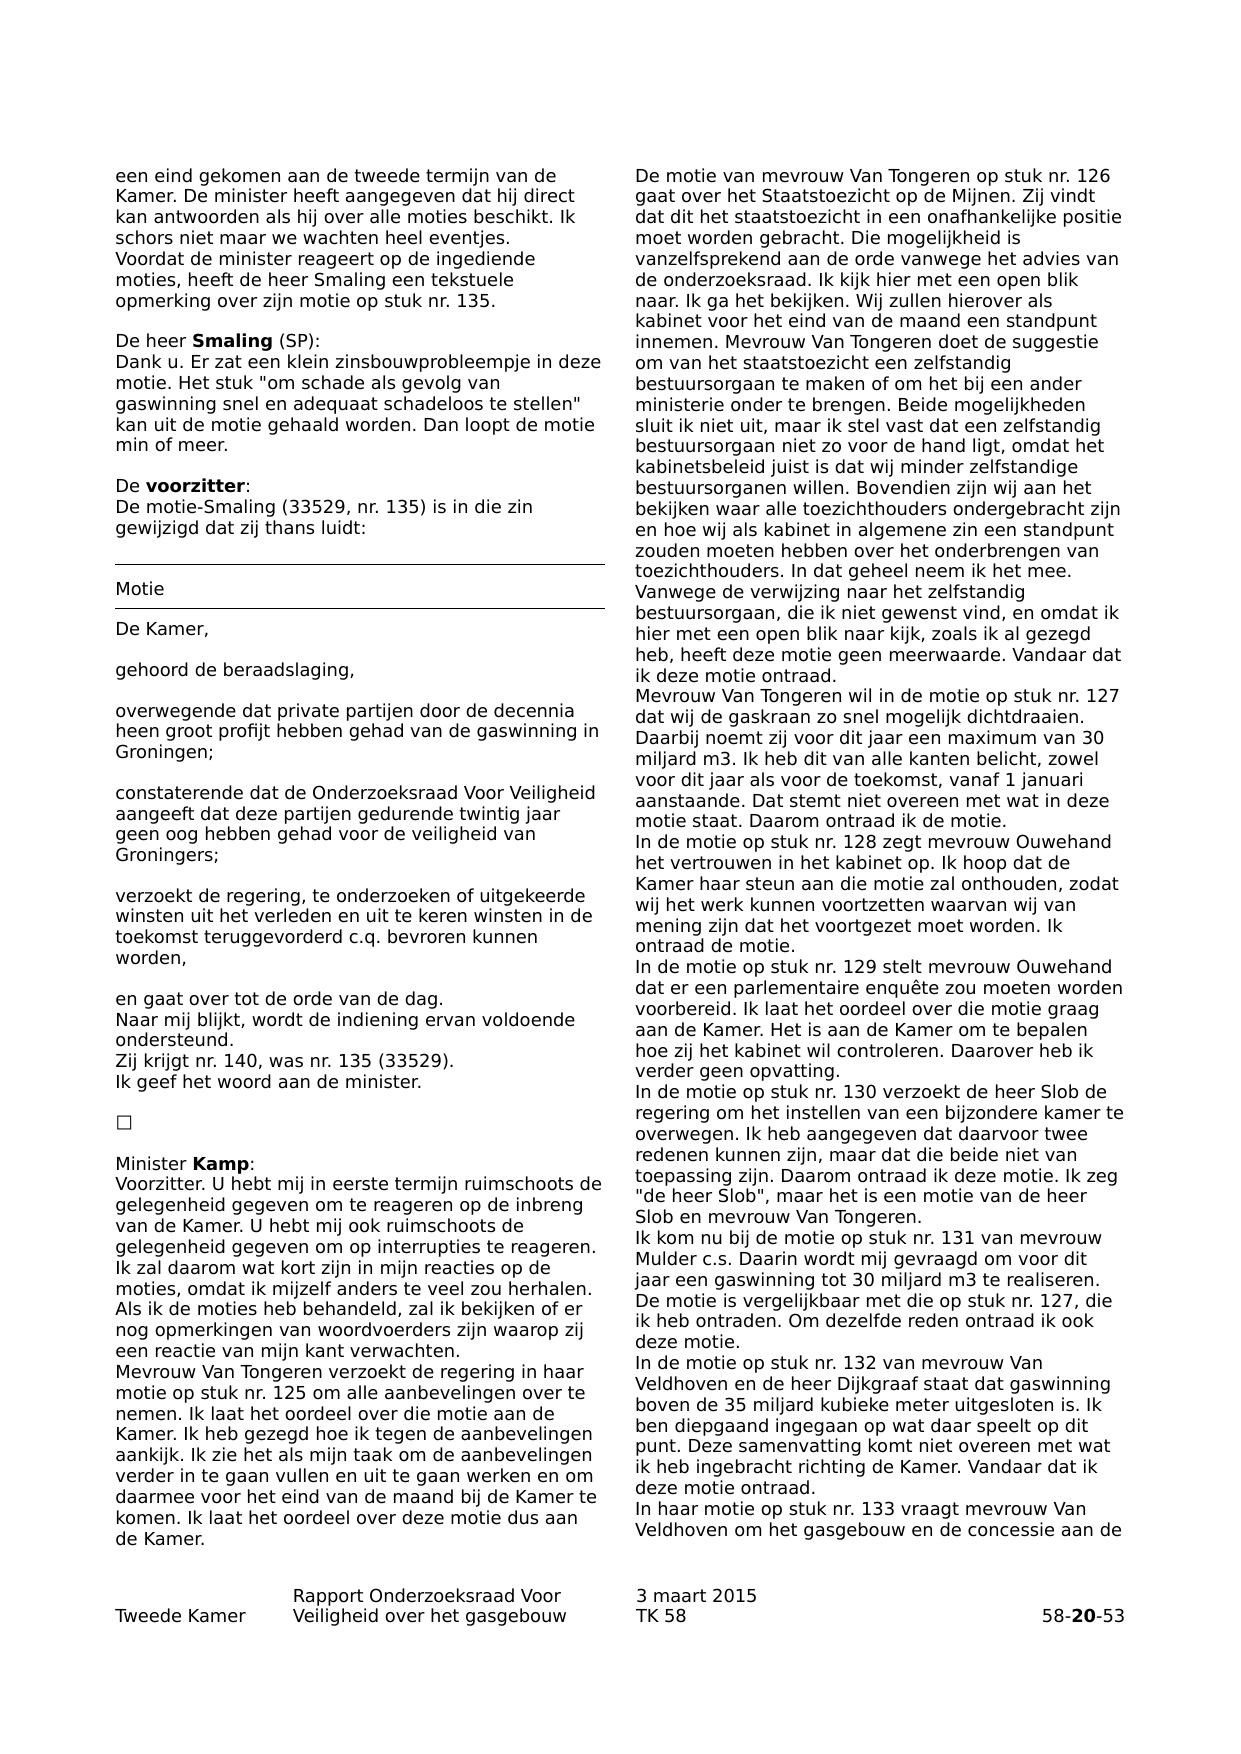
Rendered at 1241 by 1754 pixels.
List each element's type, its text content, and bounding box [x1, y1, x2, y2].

text Ik geef het woord aan de minister. [115, 1072, 605, 1093]
text constaterende dat de Onderzoeksraad Voor Veiligheid aangeeft dat deze partijen gedurende twintig jaar geen oog hebben gehad voor de veiligheid van Groningers; [115, 783, 605, 866]
text De heer Smaling (SP): [115, 331, 605, 352]
text en gaat over tot de orde van de dag. [115, 988, 605, 1009]
text In haar motie op stuk nr. 133 vraagt mevrouw Van Veldhoven om het gasgebouw en de concessie aan de [635, 1499, 1125, 1540]
text Voordat de minister reageert op de ingediende moties, heeft de heer Smaling een tekstuele opmerking over zijn motie op stuk nr. 135. [115, 249, 605, 311]
text Zij krijgt nr. 140, was nr. 135 (33529). [115, 1051, 605, 1072]
text Mevrouw Van Tongeren wil in de motie op stuk nr. 127 dat wij de gaskraan zo snel mogelijk dichtdraaien. Daarbij noemt zij voor dit jaar een maximum van 30 miljard m3. Ik heb dit van alle kanten belicht, zowel voor dit jaar als voor de toekomst, vanaf 1 januari aanstaande. Dat stemt niet overeen met wat in deze motie staat. Daarom ontraad ik de motie. [635, 686, 1125, 832]
text een eind gekomen aan de tweede termijn van de Kamer. De minister heeft aangegeven dat hij direct kan antwoorden als hij over alle moties beschikt. Ik schors niet maar we wachten heel eventjes. [115, 165, 605, 249]
text Ik kom nu bij de motie op stuk nr. 131 van mevrouw Mulder c.s. Daarin wordt mij gevraagd om voor dit jaar een gaswinning tot 30 miljard m3 te realiseren. De motie is vergelijkbaar met die op stuk nr. 127, die ik heb ontraden. Om dezelfde reden ontraad ik ook deze motie. [635, 1228, 1125, 1353]
text overwegende dat private partijen door de decennia heen groot profijt hebben gehad van de gaswinning in Groningen; [115, 701, 605, 763]
text De motie-Smaling (33529, nr. 135) is in die zin gewijzigd dat zij thans luidt: [115, 497, 605, 538]
text Minister Kamp: [115, 1153, 605, 1174]
text In de motie op stuk nr. 129 stelt mevrouw Ouwehand dat er een parlementaire enquête zou moeten worden voorbereid. Ik laat het oordeel over die motie graag aan de Kamer. Het is aan de Kamer om te bepalen hoe zij het kabinet wil controleren. Daarover heb ik verder geen opvatting. [635, 957, 1125, 1082]
text De motie van mevrouw Van Tongeren op stuk nr. 126 gaat over het Staatstoezicht op de Mijnen. Zij vindt dat dit het staatstoezicht in een onafhankelijke positie moet worden gebracht. Die mogelijkheid is vanzelfsprekend aan de orde vanwege het advies van de onderzoeksraad. Ik kijk hier met een open blik naar. Ik ga het bekijken. Wij zullen hierover als kabinet voor het eind van de maand een standpunt innemen. Mevrouw Van Tongeren doet de suggestie om van het staatstoezicht een zelfstandig bestuursorgaan te maken of om het bij een ander ministerie onder te brengen. Beide mogelijkheden sluit ik niet uit, maar ik stel vast dat een zelfstandig bestuursorgaan niet zo voor de hand ligt, omdat het kabinetsbeleid juist is dat wij minder zelfstandige bestuursorganen willen. Bovendien zijn wij aan het bekijken waar alle toezichthouders ondergebracht zijn en hoe wij als kabinet in algemene zin een standpunt zouden moeten hebben over het onderbrengen van toezichthouders. In dat geheel neem ik het mee. Vanwege de verwijzing naar het zelfstandig bestuursorgaan, die ik niet gewenst vind, en omdat ik hier met een open blik naar kijk, zoals ik al gezegd heb, heeft deze motie geen meerwaarde. Vandaar dat ik deze motie ontraad. [635, 165, 1125, 686]
text Naar mij blijkt, wordt de indiening ervan voldoende ondersteund. [115, 1009, 605, 1051]
text Motie [115, 578, 605, 599]
text Mevrouw Van Tongeren verzoekt de regering in haar motie op stuk nr. 125 om alle aanbevelingen over te nemen. Ik laat het oordeel over die motie aan de Kamer. Ik heb gezegd hoe ik tegen de aanbevelingen aankijk. Ik zie het als mijn taak om de aanbevelingen verder in te gaan vullen en uit te gaan werken en om daarmee voor het eind van de maand bij de Kamer te komen. Ik laat het oordeel over deze motie dus aan de Kamer. [115, 1362, 605, 1549]
text Dank u. Er zat een klein zinsbouwprobleempje in deze motie. Het stuk "om schade als gevolg van gaswinning snel en adequaat schadeloos te stellen" kan uit de motie gehaald worden. Dan loopt de motie min of meer. [115, 352, 605, 456]
text ⬜ [115, 1113, 605, 1133]
text Voorzitter. U hebt mij in eerste termijn ruimschoots de gelegenheid gegeven om te reageren op de inbreng van de Kamer. U hebt mij ook ruimschoots de gelegenheid gegeven om op interrupties te reageren. Ik zal daarom wat kort zijn in mijn reacties op de moties, omdat ik mijzelf anders te veel zou herhalen. Als ik de moties heb behandeld, zal ik bekijken of er nog opmerkingen van woordvoerders zijn waarop zij een reactie van mijn kant verwachten. [115, 1174, 605, 1362]
text gehoord de beraadslaging, [115, 660, 605, 681]
text In de motie op stuk nr. 132 van mevrouw Van Veldhoven en de heer Dijkgraaf staat dat gaswinning boven de 35 miljard kubieke meter uitgesloten is. Ik ben diepgaand ingegaan op wat daar speelt op dit punt. Deze samenvatting komt niet overeen met wat ik heb ingebracht richting de Kamer. Vandaar dat ik deze motie ontraad. [635, 1353, 1125, 1499]
text In de motie op stuk nr. 130 verzoekt de heer Slob de regering om het instellen van een bijzondere kamer te overwegen. Ik heb aangegeven dat daarvoor twee redenen kunnen zijn, maar dat die beide niet van toepassing zijn. Daarom ontraad ik deze motie. Ik zeg "de heer Slob", maar het is een motie van de heer Slob en mevrouw Van Tongeren. [635, 1082, 1125, 1228]
text De Kamer, [115, 619, 605, 640]
text De voorzitter: [115, 476, 605, 497]
text In de motie op stuk nr. 128 zegt mevrouw Ouwehand het vertrouwen in het kabinet op. Ik hoop dat de Kamer haar steun aan die motie zal onthouden, zodat wij het werk kunnen voortzetten waarvan wij van mening zijn dat het voortgezet moet worden. Ik ontraad de motie. [635, 832, 1125, 957]
text verzoekt de regering, te onderzoeken of uitgekeerde winsten uit het verleden en uit te keren winsten in de toekomst teruggevorderd c.q. bevroren kunnen worden, [115, 886, 605, 968]
